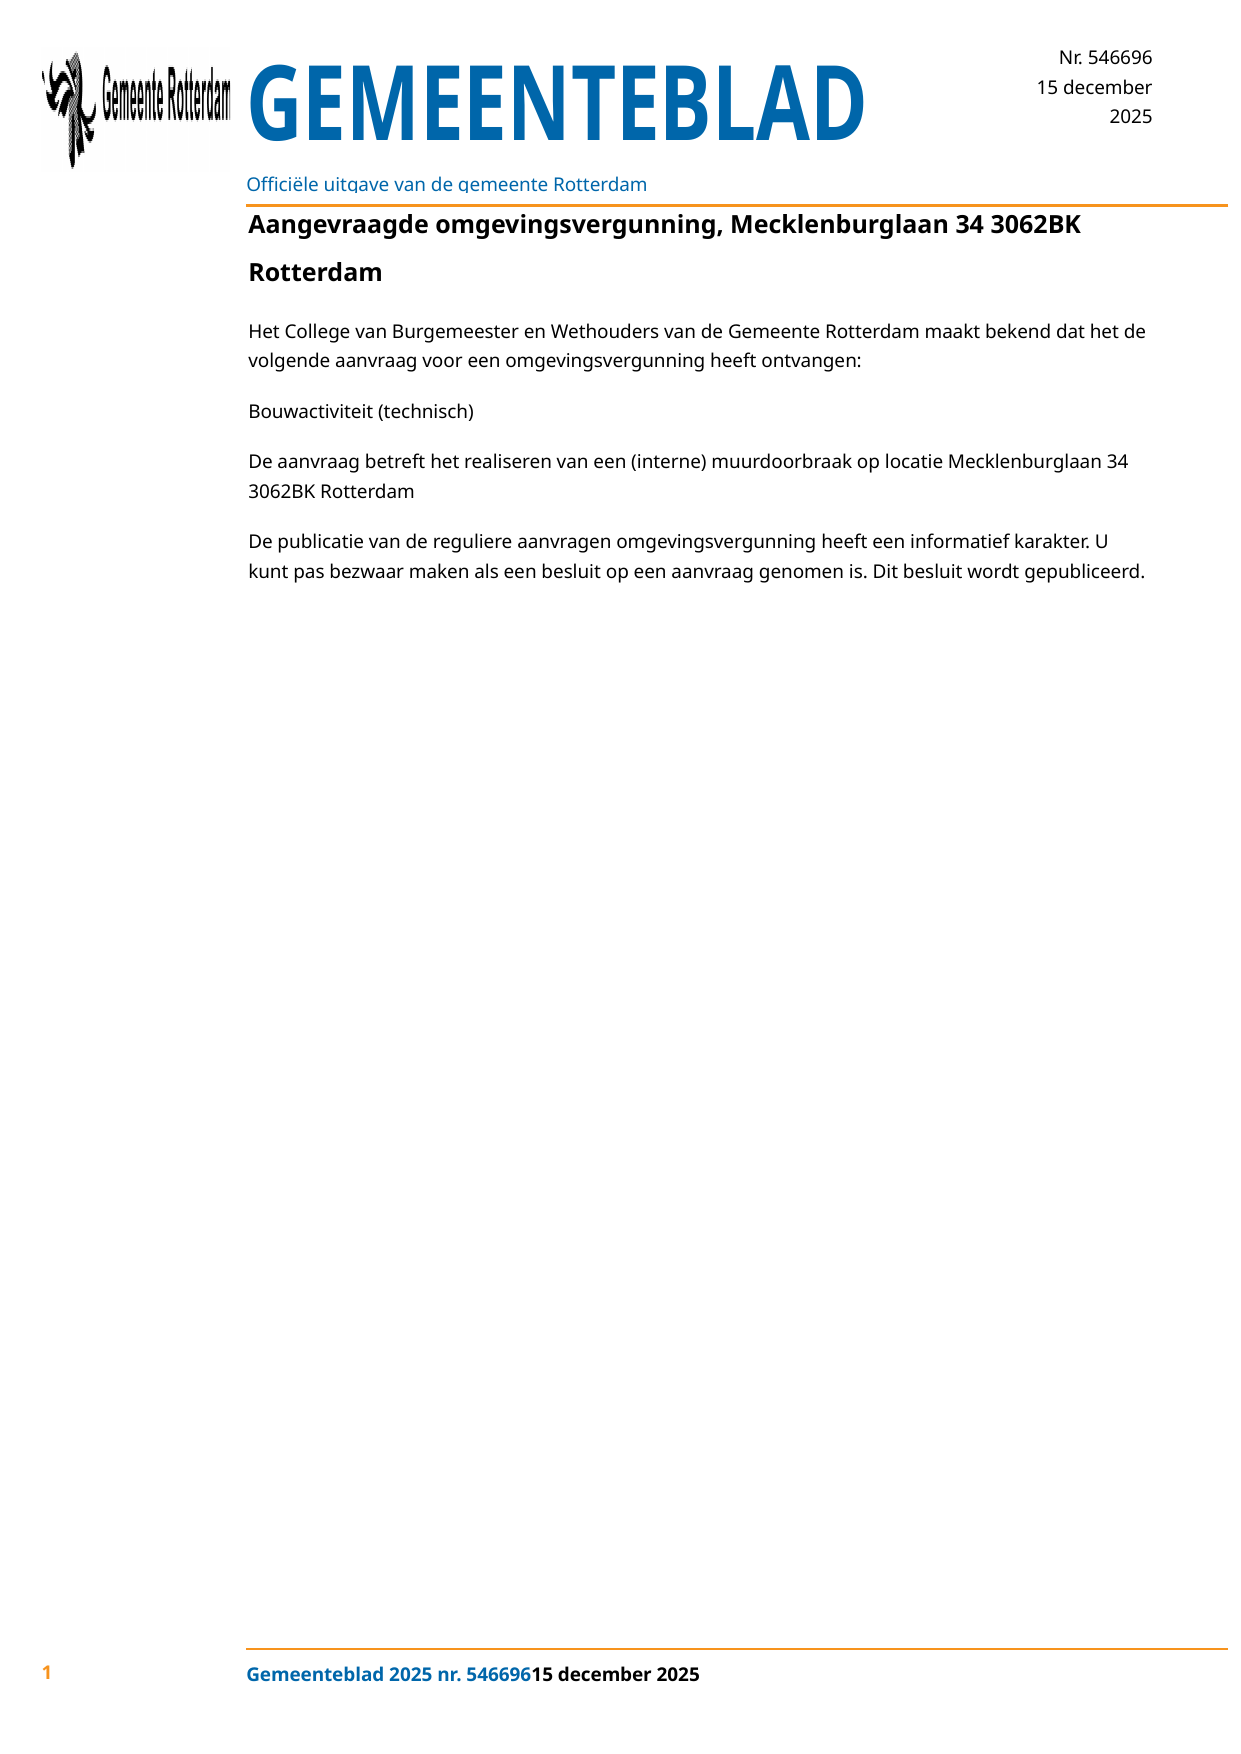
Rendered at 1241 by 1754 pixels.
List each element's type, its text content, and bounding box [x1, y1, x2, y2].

picture [41, 47, 231, 172]
text De publicatie van de reguliere aanvragen omgevingsvergunning heeft een informatief karakter. U kunt pas bezwaar maken als een besluit op een aanvraag genomen is. Dit besluit wordt gepubliceerd. [248, 528, 1152, 584]
text Het College van Burgemeester en Wethouders van de Gemeente Rotterdam maakt bekend dat het de volgende aanvraag voor een omgevingsvergunning heeft ontvangen: [248, 318, 1152, 373]
text Bouwactiviteit (technisch) [248, 398, 1152, 424]
text Aangevraagde omgevingsvergunning, Mecklenburglaan 34 3062BK Rotterdam [248, 207, 1152, 288]
text De aanvraag betreft het realiseren van een (interne) muurdoorbraak op locatie Mecklenburglaan 34 3062BK Rotterdam [248, 448, 1152, 504]
